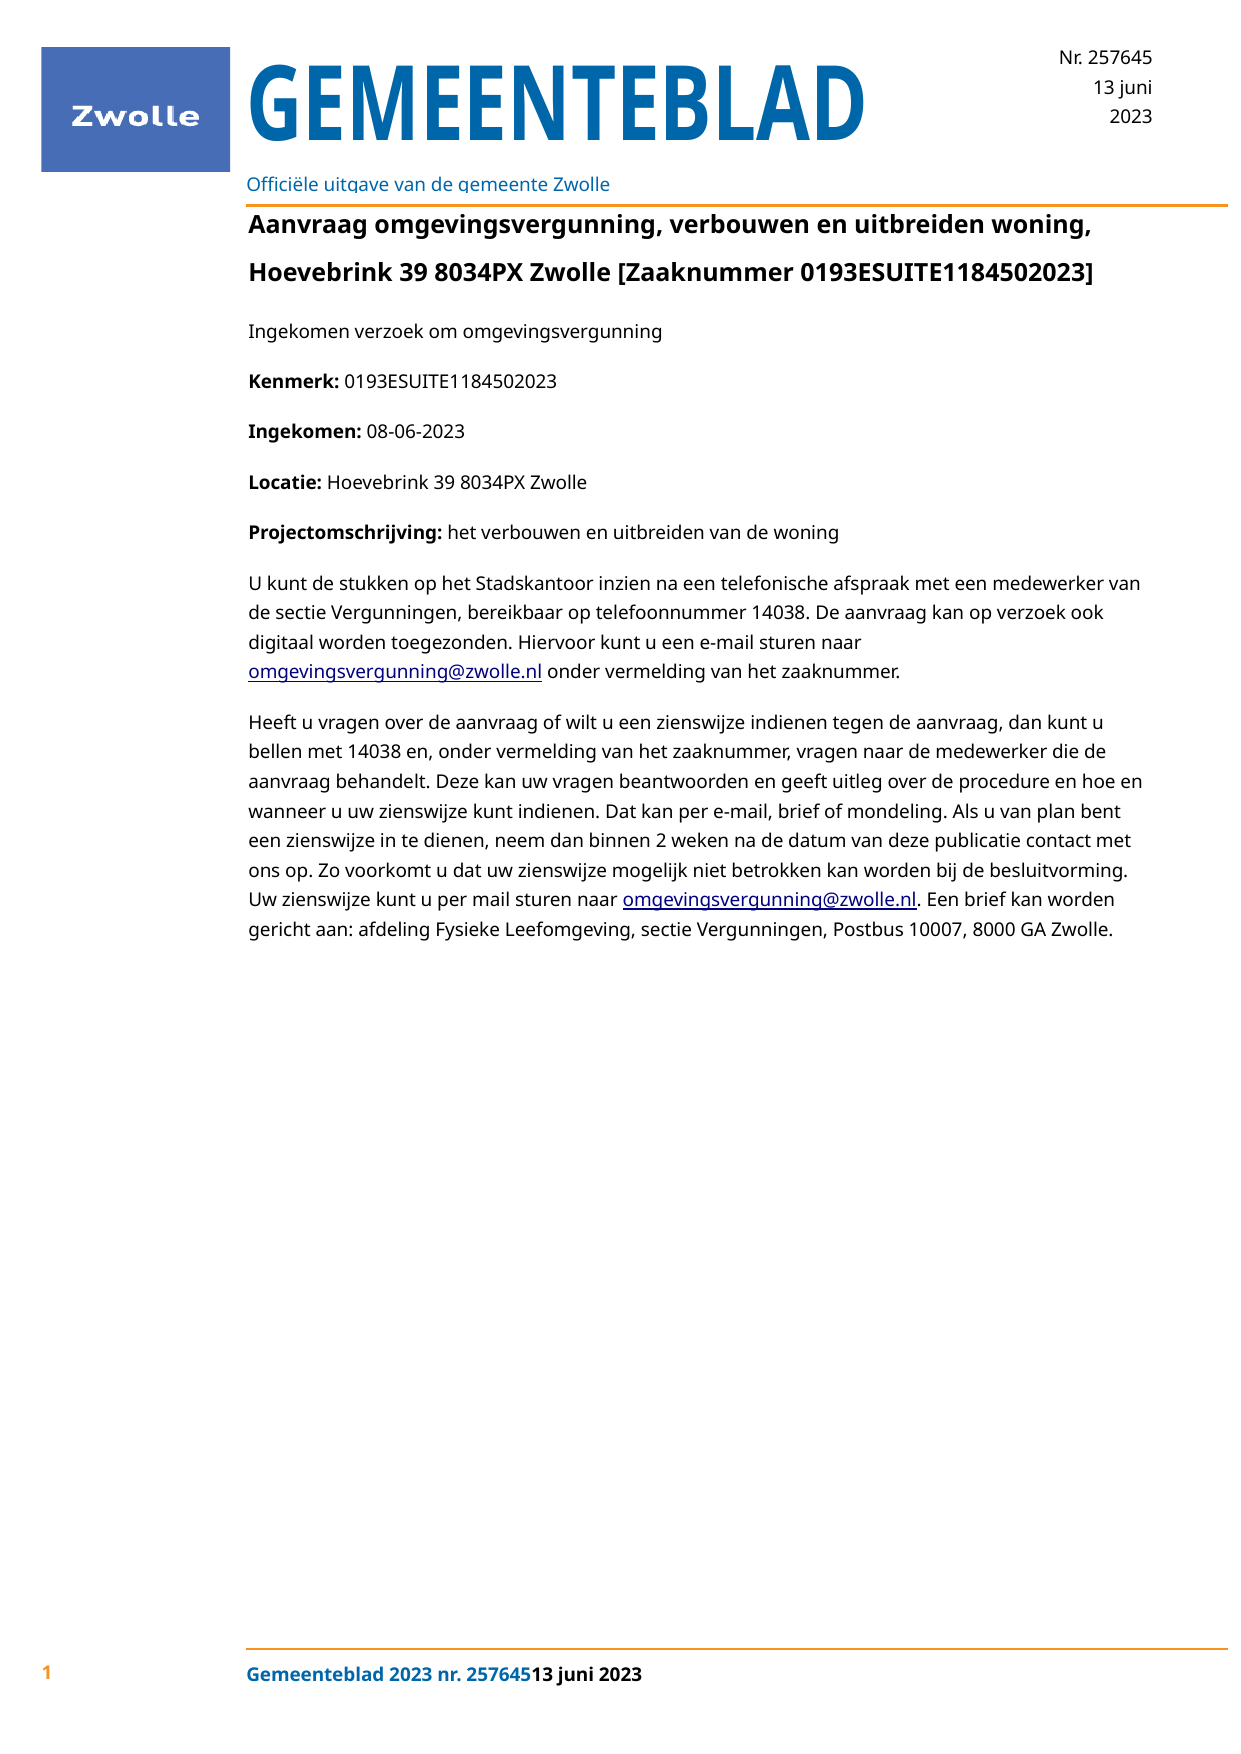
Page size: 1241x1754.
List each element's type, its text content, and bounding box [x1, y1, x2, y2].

text Projectomschrijving: het verbouwen en uitbreiden van de woning [248, 519, 1152, 545]
text Heeft u vragen over de aanvraag of wilt u een zienswijze indienen tegen de aanvraag, dan kunt u bellen met 14038 en, onder vermelding van het zaaknummer, vragen naar de medewerker die de aanvraag behandelt. Deze kan uw vragen beantwoorden en geeft uitleg over de procedure en hoe en wanneer u uw zienswijze kunt indienen. Dat kan per e-mail, brief of mondeling. Als u van plan bent een zienswijze in te dienen, neem dan binnen 2 weken na de datum van deze publicatie contact met ons op. Zo voorkomt u dat uw zienswijze mogelijk niet betrokken kan worden bij de besluitvorming. Uw zienswijze kunt u per mail sturen naar omgevingsvergunning@zwolle.nl. Een brief kan worden gericht aan: afdeling Fysieke Leefomgeving, sectie Vergunningen, Postbus 10007, 8000 GA Zwolle. [248, 709, 1152, 942]
text Locatie: Hoevebrink 39 8034PX Zwolle [248, 469, 1152, 495]
text U kunt de stukken op het Stadskantoor inzien na een telefonische afspraak met een medewerker van de sectie Vergunningen, bereikbaar op telefoonnummer 14038. De aanvraag kan op verzoek ook digitaal worden toegezonden. Hiervoor kunt u een e-mail sturen naar omgevingsvergunning@zwolle.nl onder vermelding van het zaaknummer. [248, 570, 1152, 684]
text Kenmerk: 0193ESUITE1184502023 [248, 368, 1152, 394]
text Ingekomen verzoek om omgevingsvergunning [248, 318, 1152, 344]
text Ingekomen: 08-06-2023 [248, 419, 1152, 444]
picture [41, 47, 231, 172]
text Aanvraag omgevingsvergunning, verbouwen en uitbreiden woning, Hoevebrink 39 8034PX Zwolle [Zaaknummer 0193ESUITE1184502023] [248, 207, 1152, 288]
